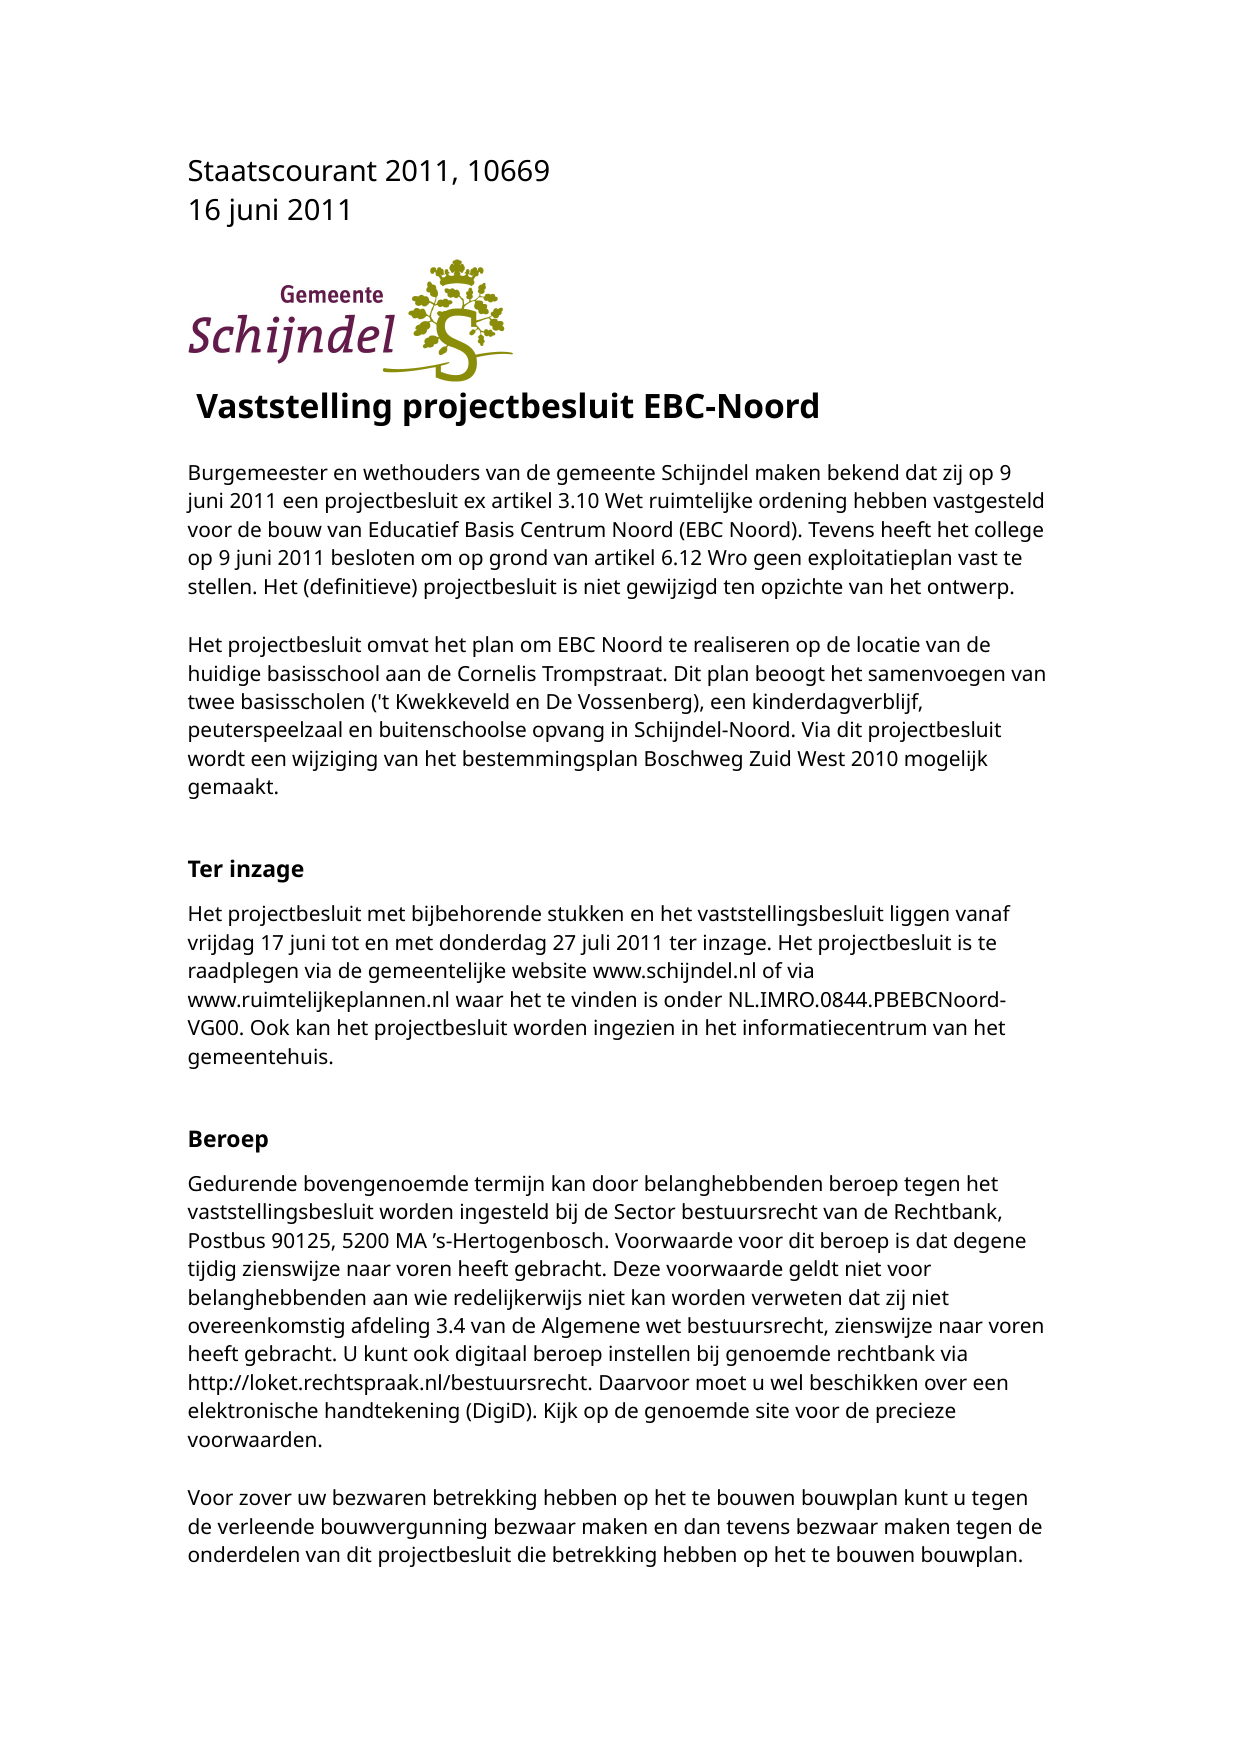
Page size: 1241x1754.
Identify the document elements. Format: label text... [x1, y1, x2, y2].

text Het projectbesluit met bijbehorende stukken en het vaststellingsbesluit liggen vanaf vrijdag 17 juni tot en met donderdag 27 juli 2011 ter inzage. Het projectbesluit is te raadplegen via de gemeentelijke website www.schijndel.nl of via www.ruimtelijkeplannen.nl waar het te vinden is onder NL.IMRO.0844.PBEBCNoord-VG00. Ook kan het projectbesluit worden ingezien in het informatiecentrum van het gemeentehuis. [187, 899, 1053, 1070]
text 16 juni 2011 [187, 190, 1053, 229]
text Het projectbesluit omvat het plan om EBC Noord te realiseren op de locatie van de huidige basisschool aan de Cornelis Trompstraat. Dit plan beoogt het samenvoegen van twee basisscholen ('t Kwekkeveld en De Vossenberg), een kinderdagverblijf, peuterspeelzaal en buitenschoolse opvang in Schijndel-Noord. Via dit projectbesluit wordt een wijziging van het bestemmingsplan Boschweg Zuid West 2010 mogelijk gemaakt. [187, 630, 1053, 801]
subtitle Ter inzage [187, 853, 1053, 884]
text Burgemeester en wethouders van de gemeente Schijndel maken bekend dat zij op 9 juni 2011 een projectbesluit ex artikel 3.10 Wet ruimtelijke ordening hebben vastgesteld voor de bouw van Educatief Basis Centrum Noord (EBC Noord). Tevens heeft het college op 9 juni 2011 besloten om op grond van artikel 6.12 Wro geen exploitatieplan vast te stellen. Het (definitieve) projectbesluit is niet gewijzigd ten opzichte van het ontwerp. [187, 458, 1053, 600]
subtitle Beroep [187, 1123, 1053, 1154]
text Voor zover uw bezwaren betrekking hebben op het te bouwen bouwplan kunt u tegen de verleende bouwvergunning bezwaar maken en dan tevens bezwaar maken tegen de onderdelen van dit projectbesluit die betrekking hebben op het te bouwen bouwplan. [187, 1483, 1053, 1569]
subtitle Vaststelling projectbesluit EBC-Noord [187, 271, 1053, 428]
text Gedurende bovengenoemde termijn kan door belanghebbenden beroep tegen het vaststellingsbesluit worden ingesteld bij de Sector bestuursrecht van de Rechtbank, Postbus 90125, 5200 MA ’s-Hertogenbosch. Voorwaarde voor dit beroep is dat degene tijdig zienswijze naar voren heeft gebracht. Deze voorwaarde geldt niet voor belanghebbenden aan wie redelijkerwijs niet kan worden verweten dat zij niet overeenkomstig afdeling 3.4 van de Algemene wet bestuursrecht, zienswijze naar voren heeft gebracht. U kunt ook digitaal beroep instellen bij genoemde rechtbank via http://loket.rechtspraak.nl/bestuursrecht. Daarvoor moet u wel beschikken over een elektronische handtekening (DigiD). Kijk op de genoemde site voor de precieze voorwaarden. [187, 1169, 1053, 1453]
text Staatscourant 2011, 10669 [187, 150, 1053, 190]
picture [187, 258, 513, 383]
